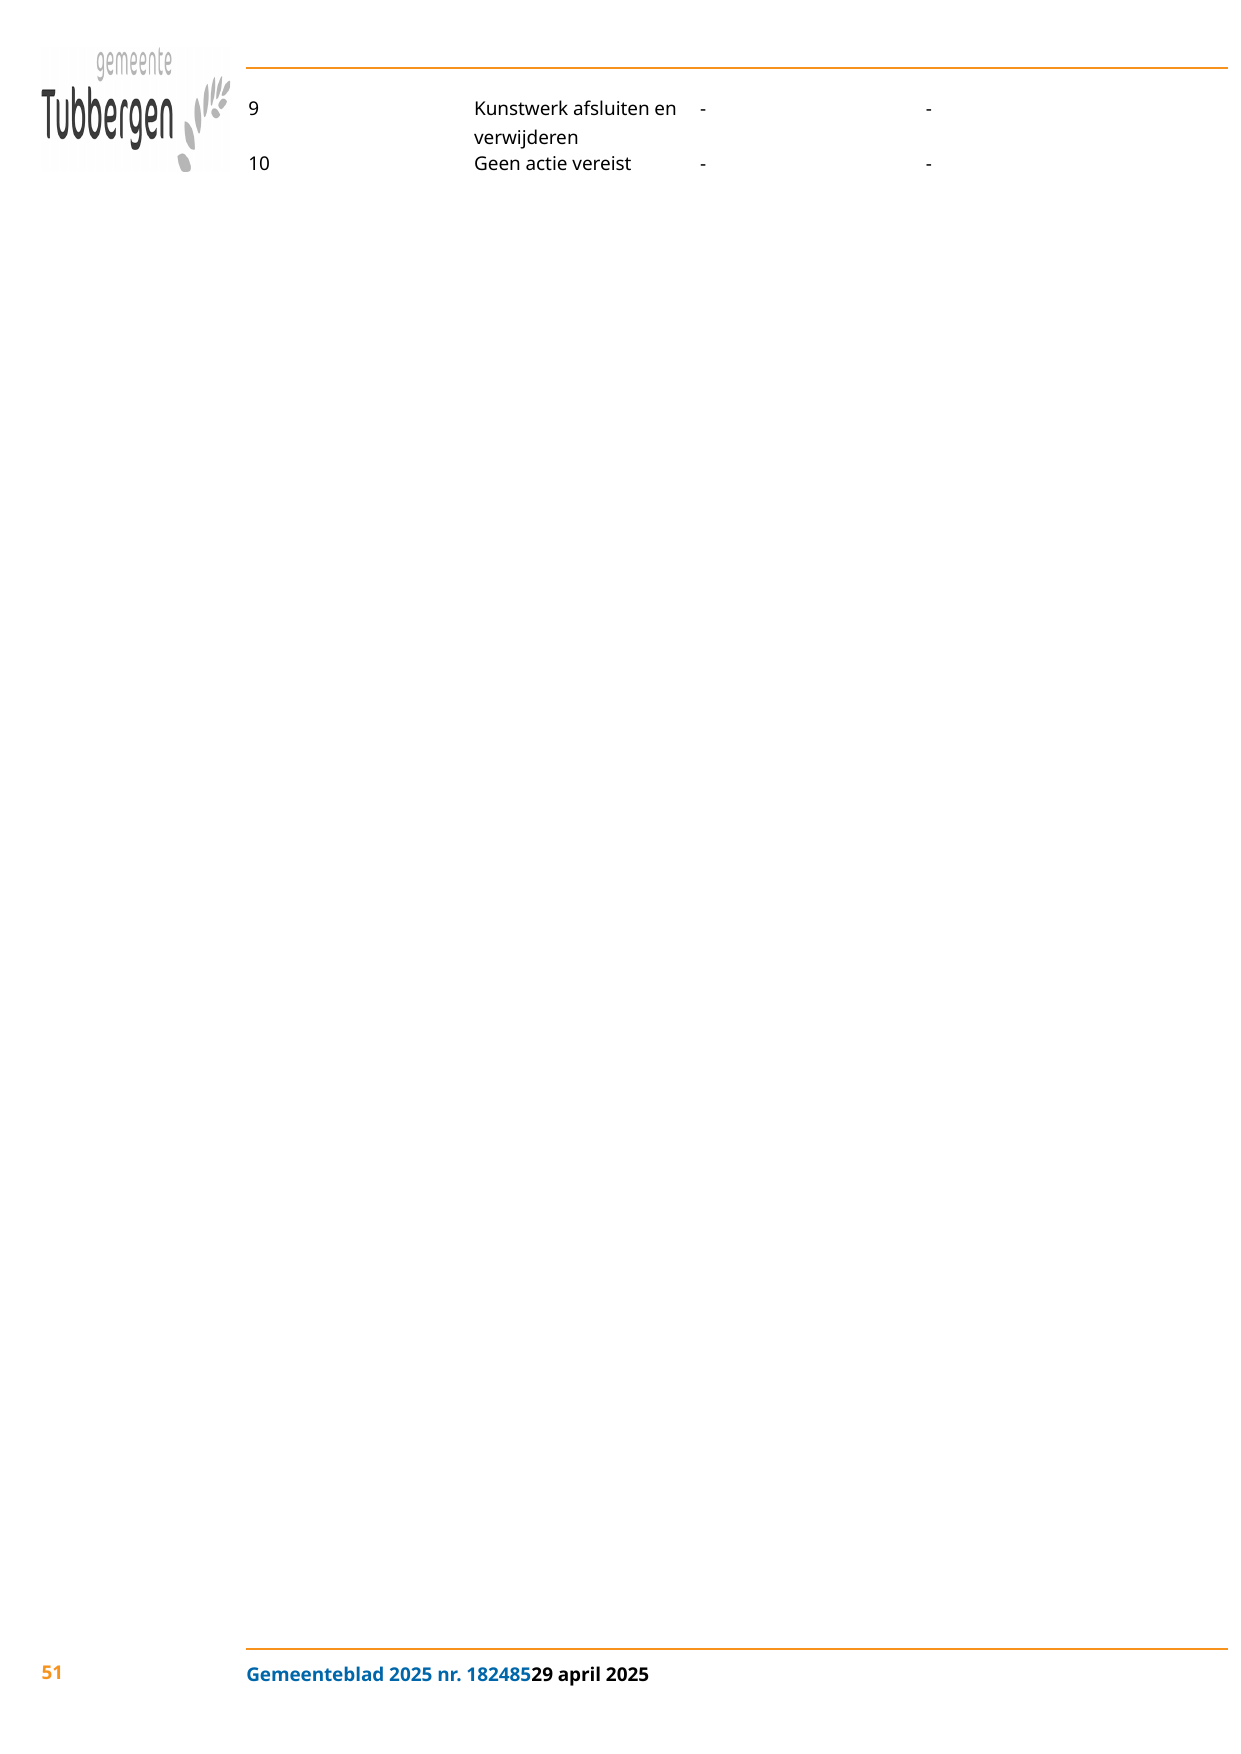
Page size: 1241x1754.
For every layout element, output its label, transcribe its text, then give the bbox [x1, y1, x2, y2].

table_cell 10 [248, 150, 474, 176]
table_cell - [700, 150, 926, 176]
table_cell 9 [248, 95, 474, 150]
table_cell - [926, 95, 1152, 150]
picture [41, 47, 231, 172]
table_cell - [926, 150, 1152, 176]
table_cell Geen actie vereist [474, 150, 700, 176]
table_cell - [700, 95, 926, 150]
table_cell Kunstwerk afsluiten en verwijderen [474, 95, 700, 150]
